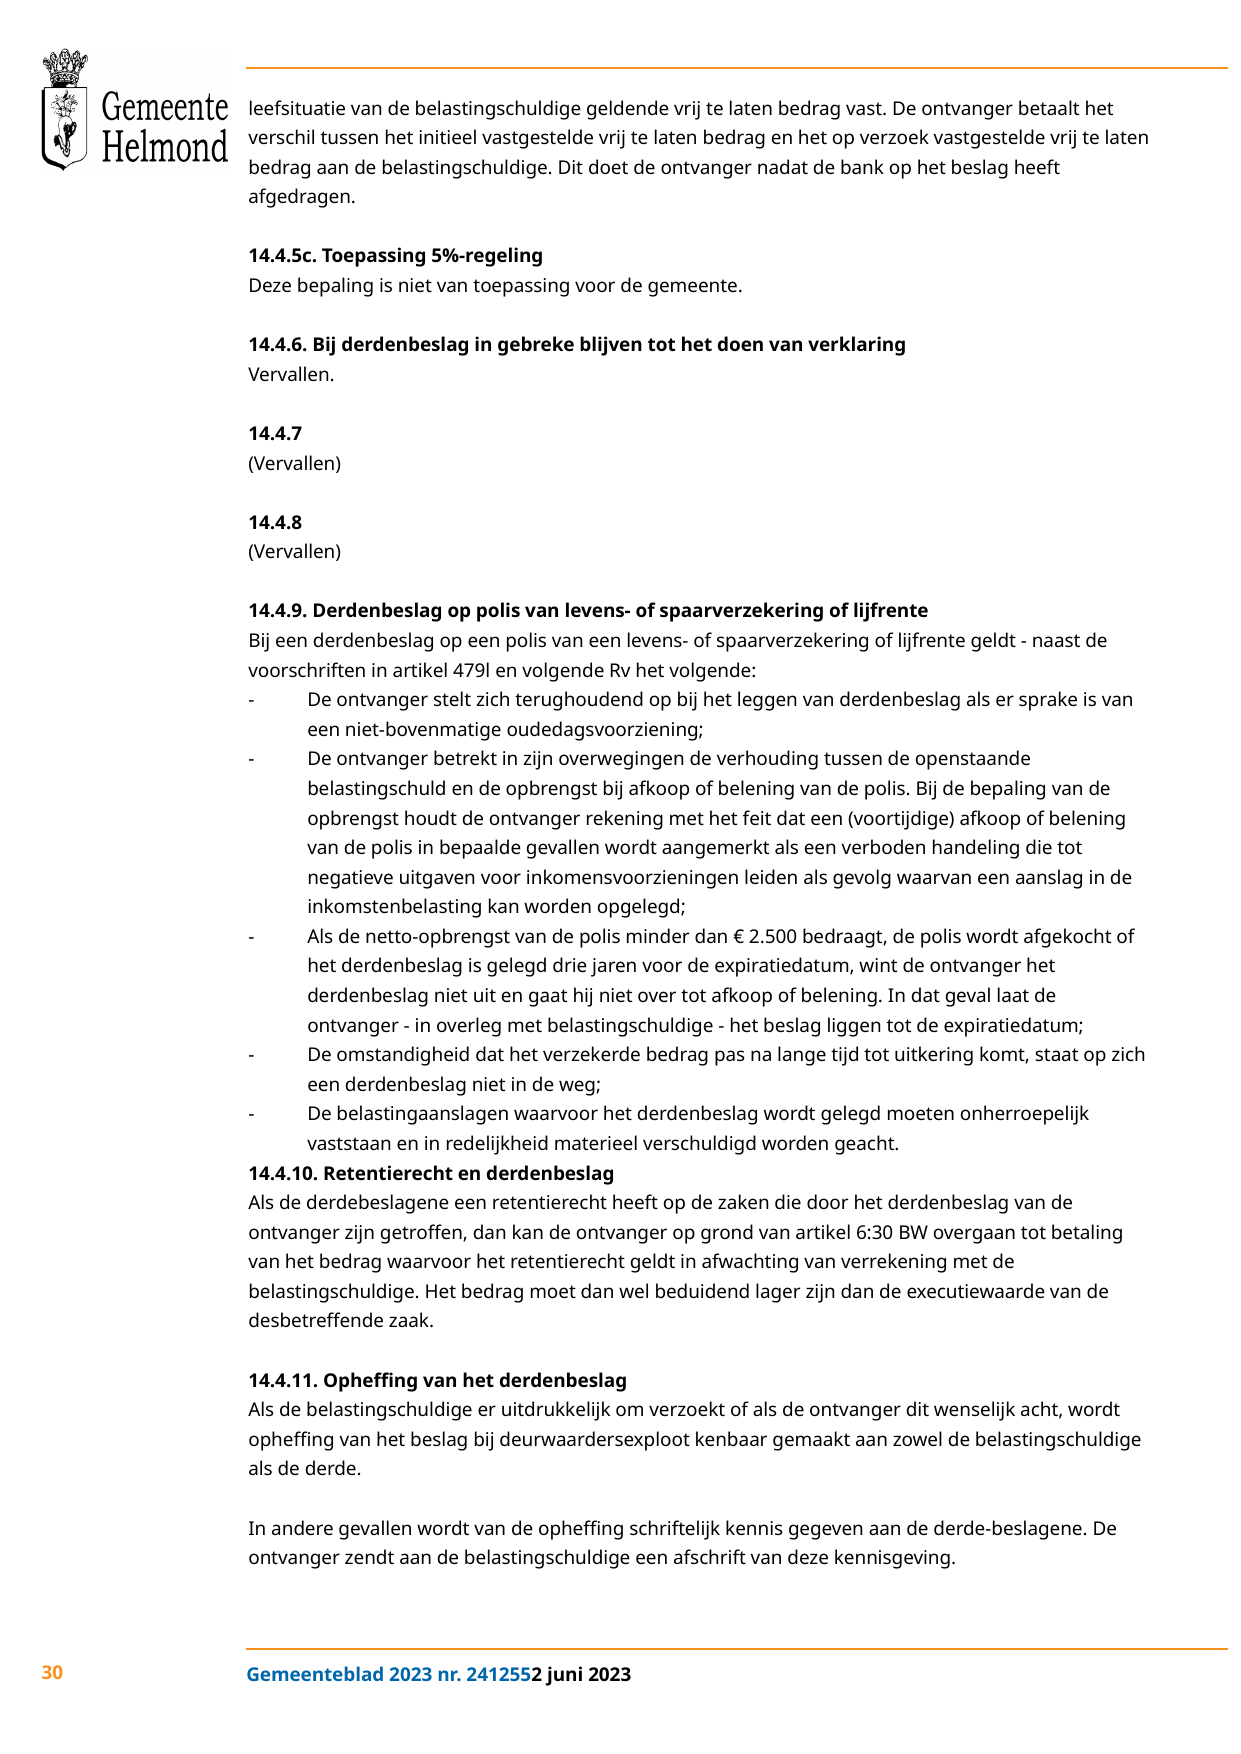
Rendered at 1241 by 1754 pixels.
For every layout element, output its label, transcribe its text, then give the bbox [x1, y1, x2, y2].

text Als de derdebeslagene een retentierecht heeft op de zaken die door het derdenbeslag van de ontvanger zijn getroffen, dan kan de ontvanger op grond van artikel 6:30 BW overgaan tot betaling van het bedrag waarvoor het retentierecht geldt in afwachting van verrekening met de belastingschuldige. Het bedrag moet dan wel beduidend lager zijn dan de executiewaarde van de desbetreffende zaak. [248, 1189, 1152, 1333]
text 14.4.10. Retentierecht en derdenbeslag [248, 1160, 1152, 1186]
text 14.4.8 [248, 509, 1152, 535]
list Als de netto-opbrengst van de polis minder dan € 2.500 bedraagt, de polis wordt afgekocht of het derdenbeslag is gelegd drie jaren voor de expiratiedatum, wint de ontvanger het derdenbeslag niet uit en gaat hij niet over tot afkoop of belening. In dat geval laat de ontvanger - in overleg met belastingschuldige - het beslag liggen tot de expiratiedatum; [248, 923, 1152, 1038]
list De ontvanger betrekt in zijn overwegingen de verhouding tussen de openstaande belastingschuld en de opbrengst bij afkoop of belening van de polis. Bij de bepaling van de opbrengst houdt de ontvanger rekening met het feit dat een (voortijdige) afkoop of belening van de polis in bepaalde gevallen wordt aangemerkt als een verboden handeling die tot negatieve uitgaven voor inkomensvoorzieningen leiden als gevolg waarvan een aanslag in de inkomstenbelasting kan worden opgelegd; [248, 746, 1152, 919]
text (Vervallen) [248, 450, 1152, 476]
text (Vervallen) [248, 538, 1152, 564]
text 14.4.5c. Toepassing 5%-regeling [248, 243, 1152, 268]
text Vervallen. [248, 361, 1152, 387]
text Als de belastingschuldige er uitdrukkelijk om verzoekt of als de ontvanger dit wenselijk acht, wordt opheffing van het beslag bij deurwaardersexploot kenbaar gemaakt aan zowel de belastingschuldige als de derde. [248, 1396, 1152, 1481]
text 14.4.6. Bij derdenbeslag in gebreke blijven tot het doen van verklaring [248, 331, 1152, 357]
list De omstandigheid dat het verzekerde bedrag pas na lange tijd tot uitkering komt, staat op zich een derdenbeslag niet in de weg; [248, 1041, 1152, 1097]
list De ontvanger stelt zich terughoudend op bij het leggen van derdenbeslag als er sprake is van een niet-bovenmatige oudedagsvoorziening; [248, 686, 1152, 742]
picture [41, 47, 231, 172]
text In andere gevallen wordt van de opheffing schriftelijk kennis gegeven aan de derde-beslagene. De ontvanger zendt aan de belastingschuldige een afschrift van deze kennisgeving. [248, 1515, 1152, 1570]
text Bij een derdenbeslag op een polis van een levens- of spaarverzekering of lijfrente geldt - naast de voorschriften in artikel 479l en volgende Rv het volgende: [248, 627, 1152, 683]
list De belastingaanslagen waarvoor het derdenbeslag wordt gelegd moeten onherroepelijk vaststaan en in redelijkheid materieel verschuldigd worden geacht. [248, 1101, 1152, 1156]
text 14.4.9. Derdenbeslag op polis van levens- of spaarverzekering of lijfrente [248, 598, 1152, 623]
text 14.4.7 [248, 420, 1152, 446]
text leefsituatie van de belastingschuldige geldende vrij te laten bedrag vast. De ontvanger betaalt het verschil tussen het initieel vastgestelde vrij te laten bedrag en het op verzoek vastgestelde vrij te laten bedrag aan de belastingschuldige. Dit doet de ontvanger nadat de bank op het beslag heeft afgedragen. [248, 95, 1152, 209]
text 14.4.11. Opheffing van het derdenbeslag [248, 1367, 1152, 1393]
text Deze bepaling is niet van toepassing voor de gemeente. [248, 272, 1152, 298]
